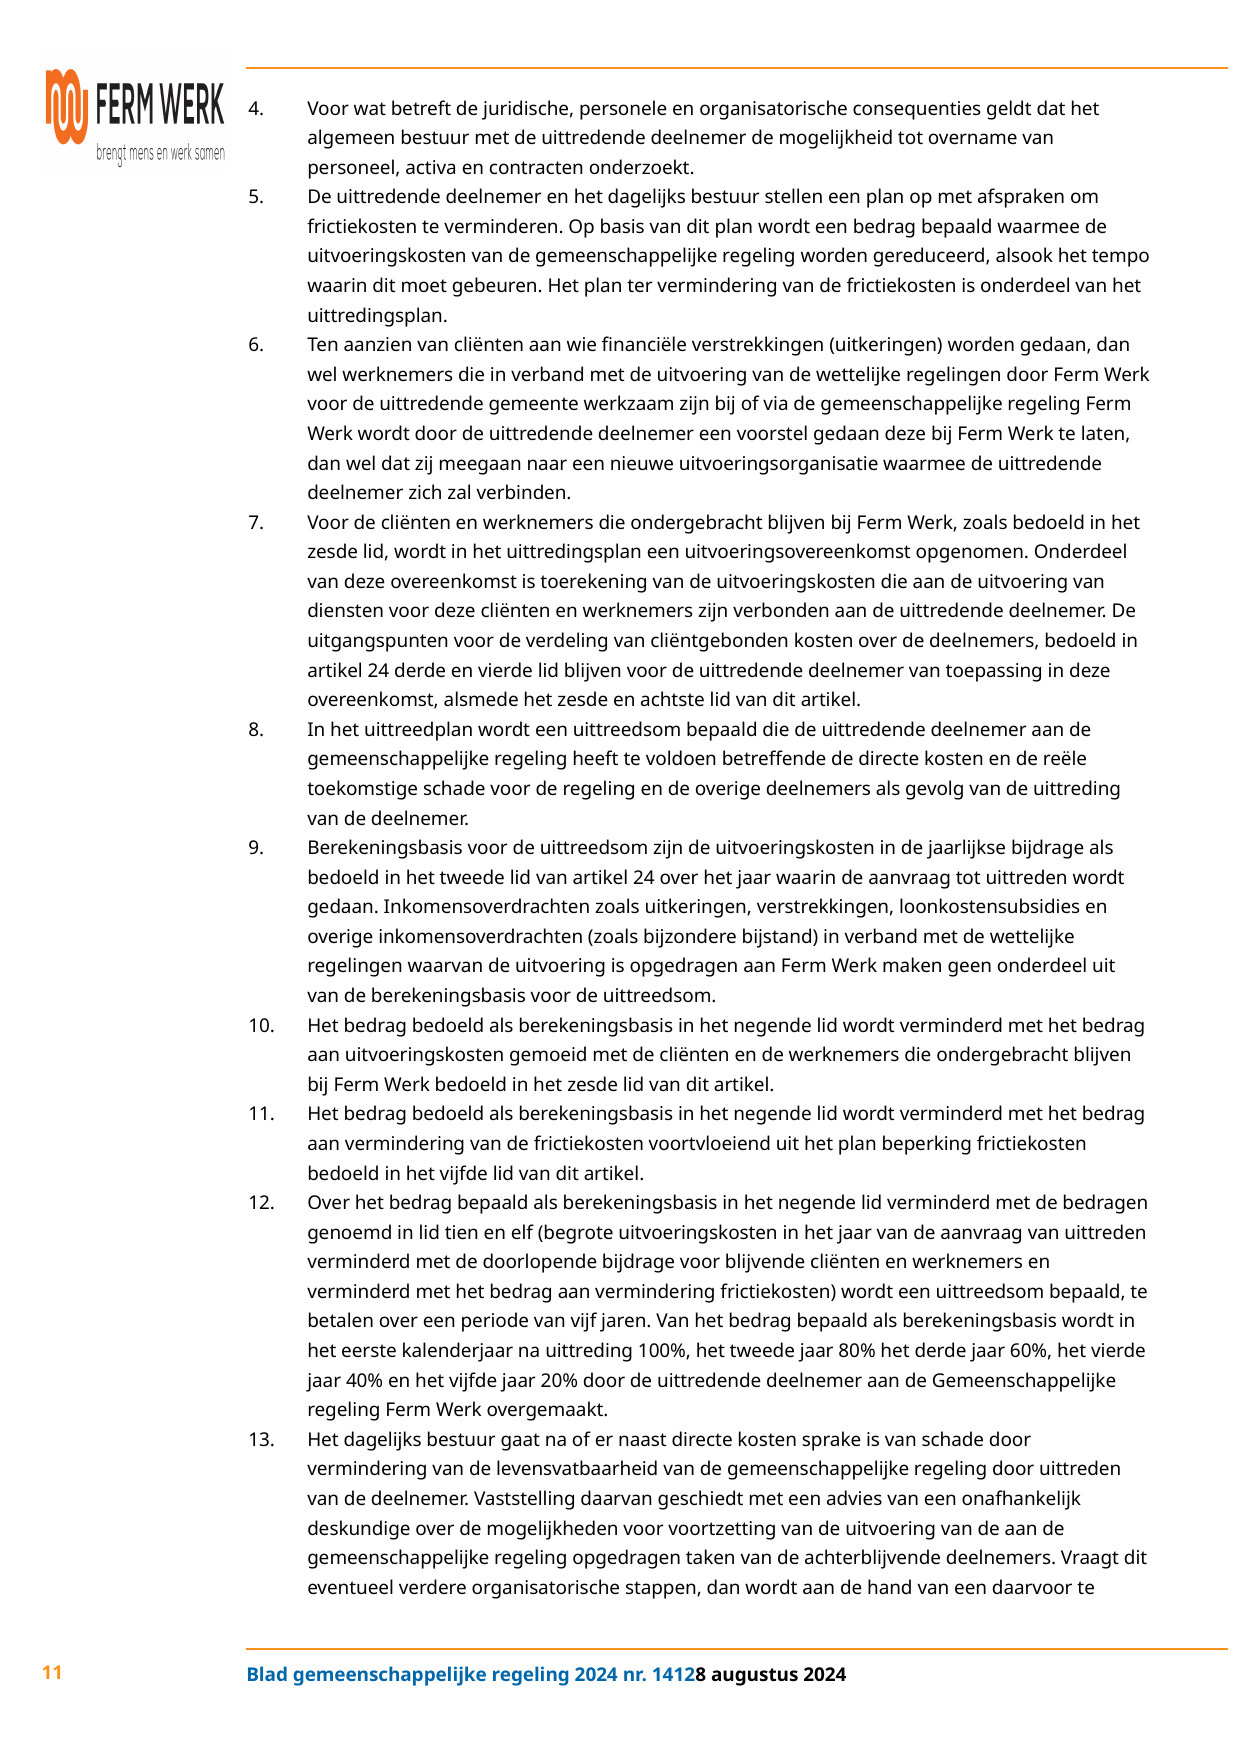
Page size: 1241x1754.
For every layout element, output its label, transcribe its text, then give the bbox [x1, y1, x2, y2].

list Het bedrag bedoeld als berekeningsbasis in het negende lid wordt verminderd met het bedrag aan vermindering van de frictiekosten voortvloeiend uit het plan beperking frictiekosten bedoeld in het vijfde lid van dit artikel. [248, 1101, 1152, 1186]
list De uittredende deelnemer en het dagelijks bestuur stellen een plan op met afspraken om frictiekosten te verminderen. Op basis van dit plan wordt een bedrag bepaald waarmee de uitvoeringskosten van de gemeenschappelijke regeling worden gereduceerd, alsook het tempo waarin dit moet gebeuren. Het plan ter vermindering van de frictiekosten is onderdeel van het uittredingsplan. [248, 183, 1152, 328]
list In het uittreedplan wordt een uittreedsom bepaald die de uittredende deelnemer aan de gemeenschappelijke regeling heeft te voldoen betreffende de directe kosten en de reële toekomstige schade voor de regeling en de overige deelnemers als gevolg van de uittreding van de deelnemer. [248, 716, 1152, 831]
list Over het bedrag bepaald als berekeningsbasis in het negende lid verminderd met de bedragen genoemd in lid tien en elf (begrote uitvoeringskosten in het jaar van de aanvraag van uittreden verminderd met de doorlopende bijdrage voor blijvende cliënten en werknemers en verminderd met het bedrag aan vermindering frictiekosten) wordt een uittreedsom bepaald, te betalen over een periode van vijf jaren. Van het bedrag bepaald als berekeningsbasis wordt in het eerste kalenderjaar na uittreding 100%, het tweede jaar 80% het derde jaar 60%, het vierde jaar 40% en het vijfde jaar 20% door de uittredende deelnemer aan de Gemeenschappelijke regeling Ferm Werk overgemaakt. [248, 1189, 1152, 1422]
list Ten aanzien van cliënten aan wie financiële verstrekkingen (uitkeringen) worden gedaan, dan wel werknemers die in verband met de uitvoering van de wettelijke regelingen door Ferm Werk voor de uittredende gemeente werkzaam zijn bij of via de gemeenschappelijke regeling Ferm Werk wordt door de uittredende deelnemer een voorstel gedaan deze bij Ferm Werk te laten, dan wel dat zij meegaan naar een nieuwe uitvoeringsorganisatie waarmee de uittredende deelnemer zich zal verbinden. [248, 331, 1152, 505]
list Het dagelijks bestuur gaat na of er naast directe kosten sprake is van schade door vermindering van de levensvatbaarheid van de gemeenschappelijke regeling door uittreden van de deelnemer. Vaststelling daarvan geschiedt met een advies van een onafhankelijk deskundige over de mogelijkheden voor voortzetting van de uitvoering van de aan de gemeenschappelijke regeling opgedragen taken van de achterblijvende deelnemers. Vraagt dit eventueel verdere organisatorische stappen, dan wordt aan de hand van een daarvoor te [248, 1426, 1152, 1600]
list Berekeningsbasis voor de uittreedsom zijn de uitvoeringskosten in de jaarlijkse bijdrage als bedoeld in het tweede lid van artikel 24 over het jaar waarin de aanvraag tot uittreden wordt gedaan. Inkomensoverdrachten zoals uitkeringen, verstrekkingen, loonkostensubsidies en overige inkomensoverdrachten (zoals bijzondere bijstand) in verband met de wettelijke regelingen waarvan de uitvoering is opgedragen aan Ferm Werk maken geen onderdeel uit van de berekeningsbasis voor de uittreedsom. [248, 834, 1152, 1008]
list Voor wat betreft de juridische, personele en organisatorische consequenties geldt dat het algemeen bestuur met de uittredende deelnemer de mogelijkheid tot overname van personeel, activa en contracten onderzoekt. [248, 95, 1152, 180]
list Het bedrag bedoeld als berekeningsbasis in het negende lid wordt verminderd met het bedrag aan uitvoeringskosten gemoeid met de cliënten en de werknemers die ondergebracht blijven bij Ferm Werk bedoeld in het zesde lid van dit artikel. [248, 1012, 1152, 1097]
picture [41, 47, 231, 172]
list Voor de cliënten en werknemers die ondergebracht blijven bij Ferm Werk, zoals bedoeld in het zesde lid, wordt in het uittredingsplan een uitvoeringsovereenkomst opgenomen. Onderdeel van deze overeenkomst is toerekening van de uitvoeringskosten die aan de uitvoering van diensten voor deze cliënten en werknemers zijn verbonden aan de uittredende deelnemer. De uitgangspunten voor de verdeling van cliëntgebonden kosten over de deelnemers, bedoeld in artikel 24 derde en vierde lid blijven voor de uittredende deelnemer van toepassing in deze overeenkomst, alsmede het zesde en achtste lid van dit artikel. [248, 509, 1152, 712]
